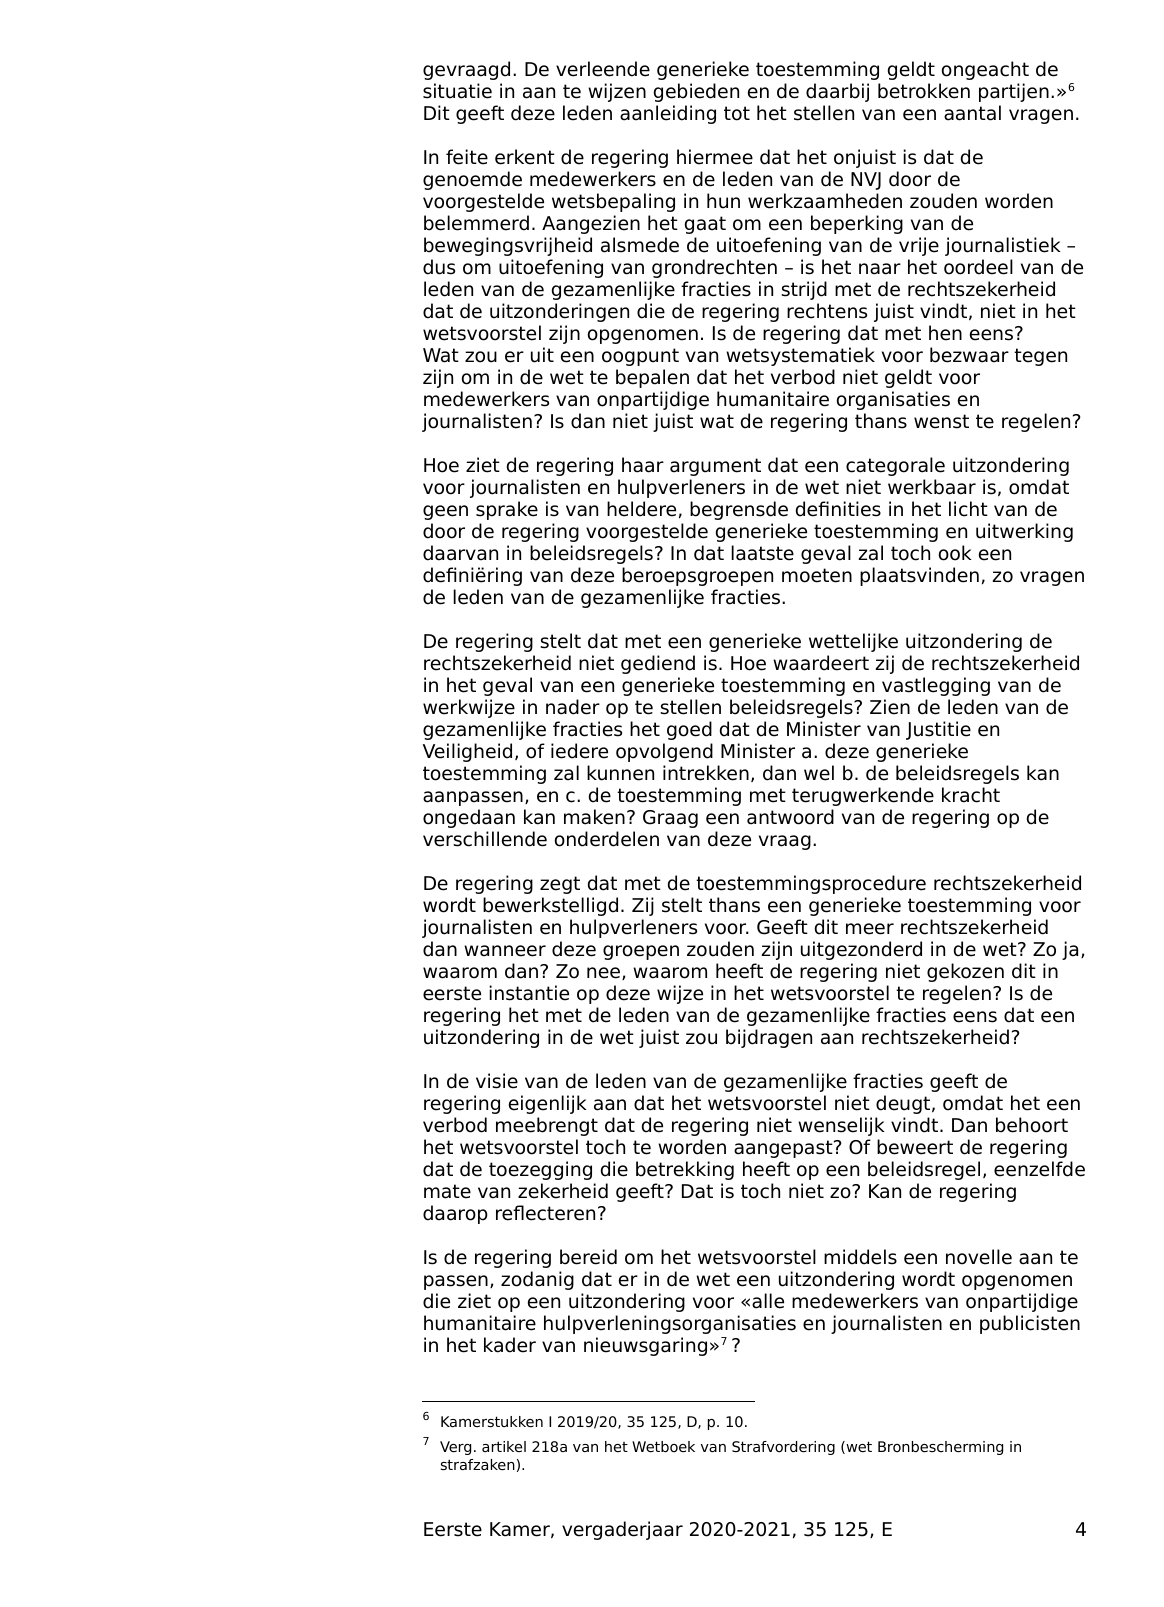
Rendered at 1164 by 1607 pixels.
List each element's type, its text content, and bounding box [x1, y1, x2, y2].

text Is de regering bereid om het wetsvoorstel middels een novelle aan te passen, zodanig dat er in de wet een uitzondering wordt opgenomen die ziet op een uitzondering voor «alle medewerkers van onpartijdige humanitaire hulpverleningsorganisaties en journalisten en publicisten in het kader van nieuwsgaring»? [422, 1247, 1087, 1357]
text De regering stelt dat met een generieke wettelijke uitzondering de rechtszekerheid niet gediend is. Hoe waardeert zij de rechtszekerheid in het geval van een generieke toestemming en vastlegging van de werkwijze in nader op te stellen beleidsregels? Zien de leden van de gezamenlijke fracties het goed dat de Minister van Justitie en Veiligheid, of iedere opvolgend Minister a. deze generieke toestemming zal kunnen intrekken, dan wel b. de beleidsregels kan aanpassen, en c. de toestemming met terugwerkende kracht ongedaan kan maken? Graag een antwoord van de regering op de verschillende onderdelen van deze vraag. [422, 631, 1087, 851]
text Verg. artikel 218a van het Wetboek van Strafvordering (wet Bronbescherming in strafzaken). [422, 1435, 1087, 1474]
text In de visie van de leden van de gezamenlijke fracties geeft de regering eigenlijk aan dat het wetsvoorstel niet deugt, omdat het een verbod meebrengt dat de regering niet wenselijk vindt. Dan behoort het wetsvoorstel toch te worden aangepast? Of beweert de regering dat de toezegging die betrekking heeft op een beleidsregel, eenzelfde mate van zekerheid geeft? Dat is toch niet zo? Kan de regering daarop reflecteren? [422, 1071, 1087, 1225]
text Wat zou er uit een oogpunt van wetsystematiek voor bezwaar tegen zijn om in de wet te bepalen dat het verbod niet geldt voor medewerkers van onpartijdige humanitaire organisaties en journalisten? Is dan niet juist wat de regering thans wenst te regelen? [422, 345, 1087, 433]
text Hoe ziet de regering haar argument dat een categorale uitzondering voor journalisten en hulpverleners in de wet niet werkbaar is, omdat geen sprake is van heldere, begrensde definities in het licht van de door de regering voorgestelde generieke toestemming en uitwerking daarvan in beleidsregels? In dat laatste geval zal toch ook een definiëring van deze beroepsgroepen moeten plaatsvinden, zo vragen de leden van de gezamenlijke fracties. [422, 455, 1087, 609]
text Kamerstukken I 2019/20, 35 125, D, p. 10. [422, 1410, 1087, 1432]
text In feite erkent de regering hiermee dat het onjuist is dat de genoemde medewerkers en de leden van de NVJ door de voorgestelde wetsbepaling in hun werkzaamheden zouden worden belemmerd. Aangezien het gaat om een beperking van de bewegingsvrijheid alsmede de uitoefening van de vrije journalistiek – dus om uitoefening van grondrechten – is het naar het oordeel van de leden van de gezamenlijke fracties in strijd met de rechtszekerheid dat de uitzonderingen die de regering rechtens juist vindt, niet in het wetsvoorstel zijn opgenomen. Is de regering dat met hen eens? [422, 147, 1087, 345]
text gevraagd. De verleende generieke toestemming geldt ongeacht de situatie in aan te wijzen gebieden en de daarbij betrokken partijen.» Dit geeft deze leden aanleiding tot het stellen van een aantal vragen. [422, 59, 1087, 125]
text De regering zegt dat met de toestemmingsprocedure rechtszekerheid wordt bewerkstelligd. Zij stelt thans een generieke toestemming voor journalisten en hulpverleners voor. Geeft dit meer rechtszekerheid dan wanneer deze groepen zouden zijn uitgezonderd in de wet? Zo ja, waarom dan? Zo nee, waarom heeft de regering niet gekozen dit in eerste instantie op deze wijze in het wetsvoorstel te regelen? Is de regering het met de leden van de gezamenlijke fracties eens dat een uitzondering in de wet juist zou bijdragen aan rechtszekerheid? [422, 873, 1087, 1049]
